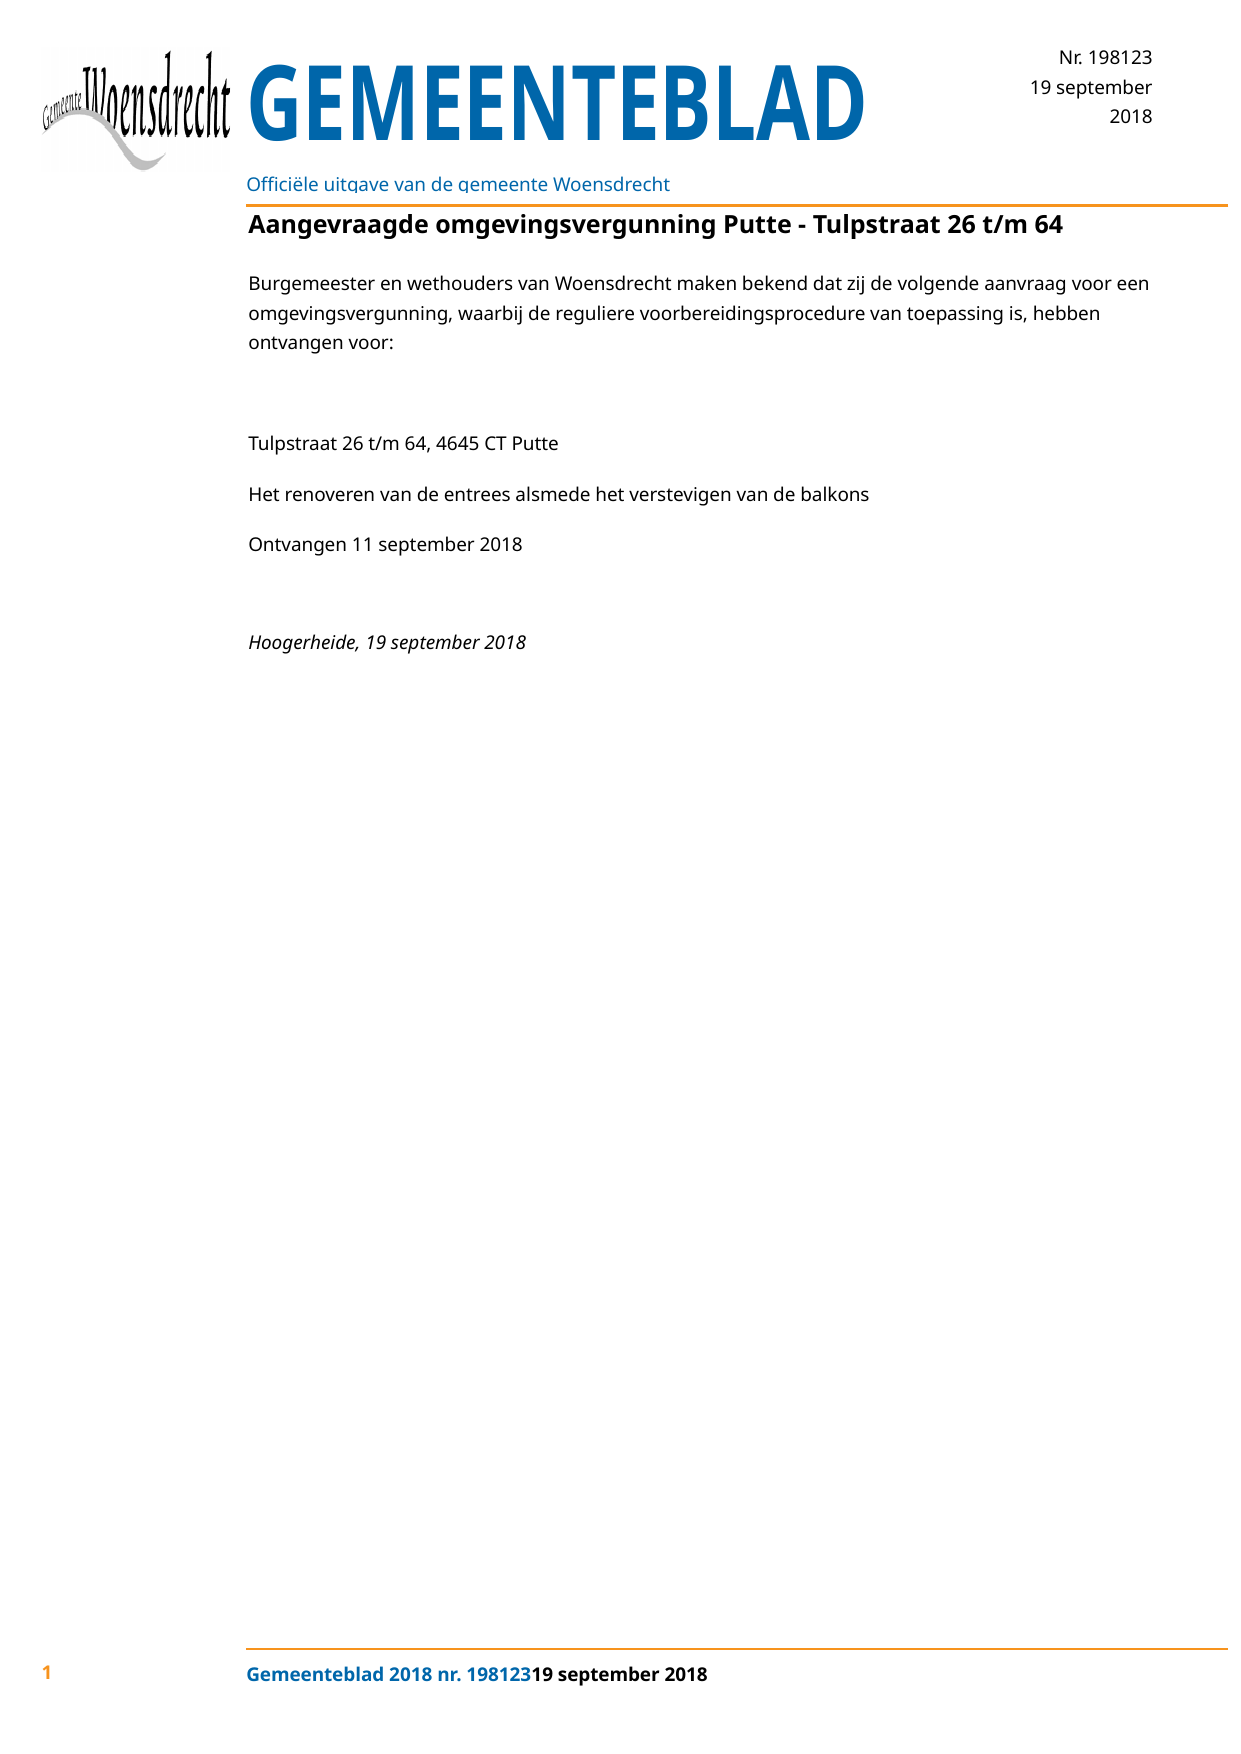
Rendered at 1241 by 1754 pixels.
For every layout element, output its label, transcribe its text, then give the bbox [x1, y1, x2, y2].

picture [41, 47, 231, 172]
text Tulpstraat 26 t/m 64, 4645 CT Putte [248, 430, 1152, 456]
text Hoogerheide, 19 september 2018 [248, 629, 1152, 655]
text Burgemeester en wethouders van Woensdrecht maken bekend dat zij de volgende aanvraag voor een omgevingsvergunning, waarbij de reguliere voorbereidingsprocedure van toepassing is, hebben ontvangen voor: [248, 270, 1152, 355]
text Aangevraagde omgevingsvergunning Putte - Tulpstraat 26 t/m 64 [248, 207, 1152, 241]
text Het renoveren van de entrees alsmede het verstevigen van de balkons [248, 481, 1152, 506]
text Ontvangen 11 september 2018 [248, 531, 1152, 557]
